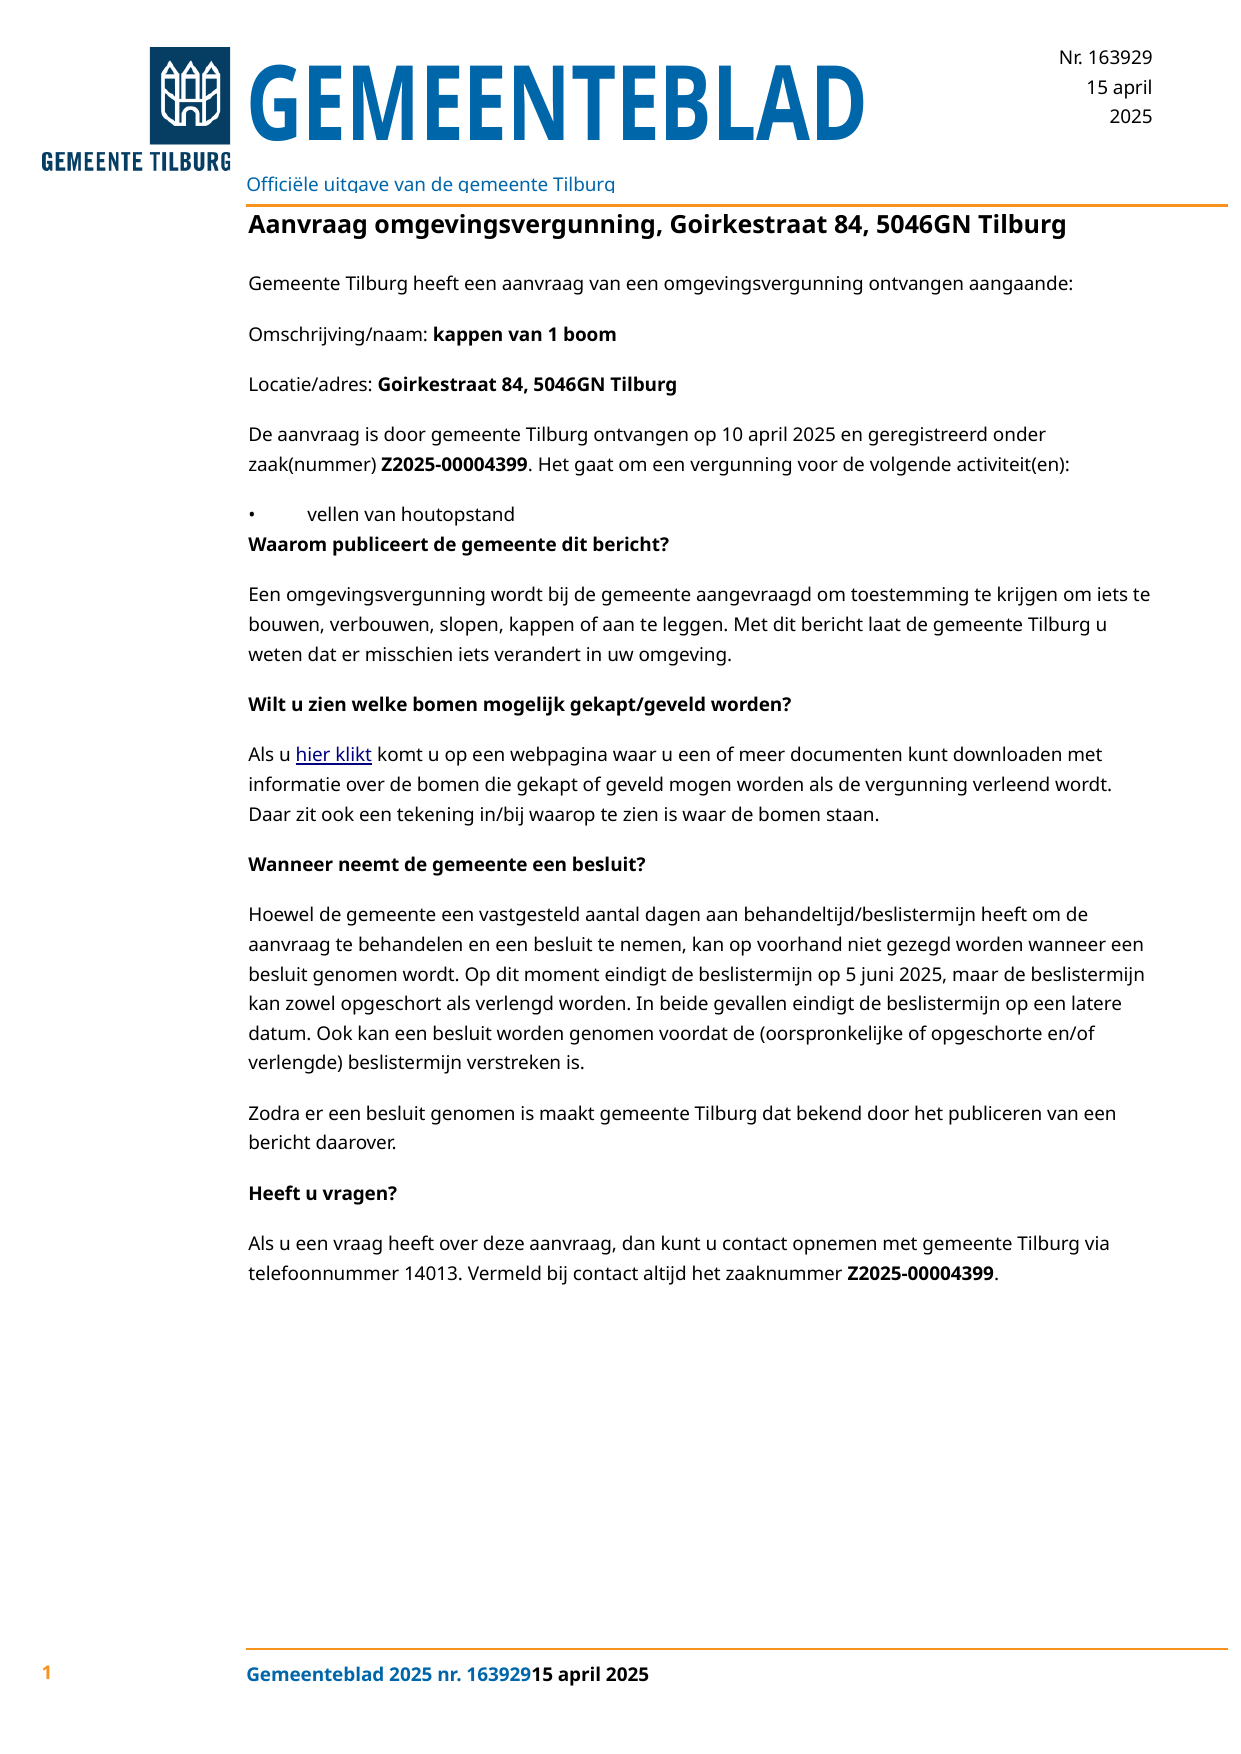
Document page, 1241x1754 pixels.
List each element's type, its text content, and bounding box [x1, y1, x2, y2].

text Waarom publiceert de gemeente dit bericht? [248, 531, 1152, 557]
text Aanvraag omgevingsvergunning, Goirkestraat 84, 5046GN Tilburg [248, 207, 1152, 241]
text Hoewel de gemeente een vastgesteld aantal dagen aan behandeltijd/beslistermijn heeft om de aanvraag te behandelen en een besluit te nemen, kan op voorhand niet gezegd worden wanneer een besluit genomen wordt. Op dit moment eindigt de beslistermijn op 5 juni 2025, maar de beslistermijn kan zowel opgeschort als verlengd worden. In beide gevallen eindigt de beslistermijn op een latere datum. Ook kan een besluit worden genomen voordat de (oorspronkelijke of opgeschorte en/of verlengde) beslistermijn verstreken is. [248, 902, 1152, 1075]
text Gemeente Tilburg heeft een aanvraag van een omgevingsvergunning ontvangen aangaande: [248, 270, 1152, 296]
text Zodra er een besluit genomen is maakt gemeente Tilburg dat bekend door het publiceren van een bericht daarover. [248, 1100, 1152, 1155]
text Als u een vraag heeft over deze aanvraag, dan kunt u contact opnemen met gemeente Tilburg via telefoonnummer 14013. Vermeld bij contact altijd het zaaknummer Z2025-00004399. [248, 1230, 1152, 1286]
picture [41, 47, 231, 172]
text Wanneer neemt de gemeente een besluit? [248, 851, 1152, 877]
text Een omgevingsvergunning wordt bij de gemeente aangevraagd om toestemming te krijgen om iets te bouwen, verbouwen, slopen, kappen of aan te leggen. Met dit bericht laat de gemeente Tilburg u weten dat er misschien iets verandert in uw omgeving. [248, 582, 1152, 666]
text Als u hier klikt komt u op een webpagina waar u een of meer documenten kunt downloaden met informatie over de bomen die gekapt of geveld mogen worden als de vergunning verleend wordt. Daar zit ook een tekening in/bij waarop te zien is waar de bomen staan. [248, 742, 1152, 826]
list vellen van houtopstand [248, 502, 1152, 527]
text Omschrijving/naam: kappen van 1 boom [248, 321, 1152, 346]
text Heeft u vragen? [248, 1180, 1152, 1206]
text Wilt u zien welke bomen mogelijk gekapt/geveld worden? [248, 691, 1152, 717]
text De aanvraag is door gemeente Tilburg ontvangen op 10 april 2025 en geregistreerd onder zaak(nummer) Z2025-00004399. Het gaat om een vergunning voor de volgende activiteit(en): [248, 422, 1152, 477]
text Locatie/adres: Goirkestraat 84, 5046GN Tilburg [248, 371, 1152, 397]
